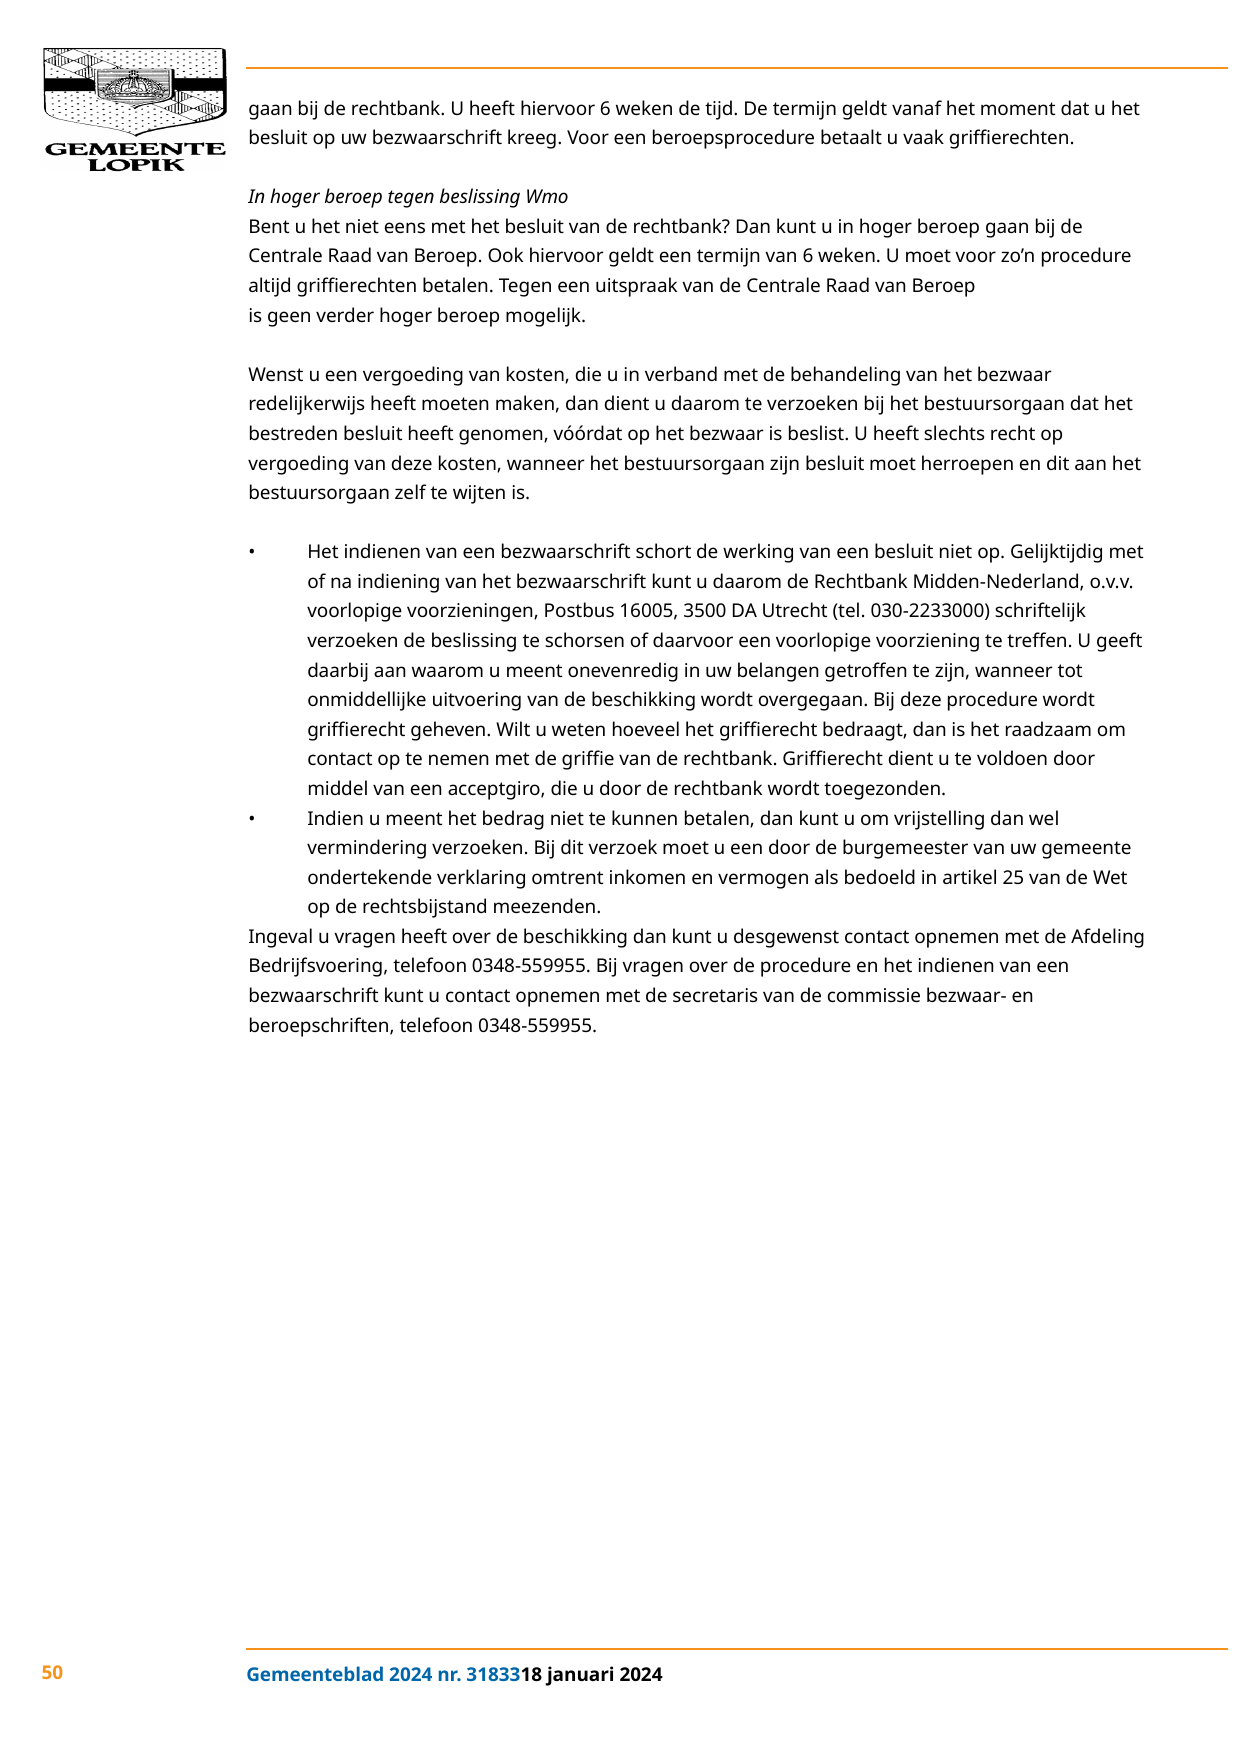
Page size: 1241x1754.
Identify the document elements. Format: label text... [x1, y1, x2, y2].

text is geen verder hoger beroep mogelijk. [248, 302, 1152, 328]
text Bent u het niet eens met het besluit van de rechtbank? Dan kunt u in hoger beroep gaan bij de Centrale Raad van Beroep. Ook hiervoor geldt een termijn van 6 weken. U moet voor zo’n procedure altijd griffierechten betalen. Tegen een uitspraak van de Centrale Raad van Beroep [248, 213, 1152, 298]
list Het indienen van een bezwaarschrift schort de werking van een besluit niet op. Gelijktijdig met of na indiening van het bezwaarschrift kunt u daarom de Rechtbank Midden-Nederland, o.v.v. voorlopige voorzieningen, Postbus 16005, 3500 DA Utrecht (tel. 030-2233000) schriftelijk verzoeken de beslissing te schorsen of daarvoor een voorlopige voorziening te treffen. U geeft daarbij aan waarom u meent onevenredig in uw belangen getroffen te zijn, wanneer tot onmiddellijke uitvoering van de beschikking wordt overgegaan. Bij deze procedure wordt griffierecht geheven. Wilt u weten hoeveel het griffierecht bedraagt, dan is het raadzaam om contact op te nemen met de griffie van de rechtbank. Griffierecht dient u te voldoen door middel van een acceptgiro, die u door de rechtbank wordt toegezonden. [248, 538, 1152, 801]
text In hoger beroep tegen beslissing Wmo [248, 183, 1152, 209]
text gaan bij de rechtbank. U heeft hiervoor 6 weken de tijd. De termijn geldt vanaf het moment dat u het besluit op uw bezwaarschrift kreeg. Voor een beroepsprocedure betaalt u vaak griffierechten. [248, 95, 1152, 150]
picture [41, 47, 231, 172]
list Indien u meent het bedrag niet te kunnen betalen, dan kunt u om vrijstelling dan wel vermindering verzoeken. Bij dit verzoek moet u een door de burgemeester van uw gemeente ondertekende verklaring omtrent inkomen en vermogen als bedoeld in artikel 25 van de Wet op de rechtsbijstand meezenden. [248, 805, 1152, 919]
text Ingeval u vragen heeft over de beschikking dan kunt u desgewenst contact opnemen met de Afdeling Bedrijfsvoering, telefoon 0348-559955. Bij vragen over de procedure en het indienen van een bezwaarschrift kunt u contact opnemen met de secretaris van de commissie bezwaar- en beroepschriften, telefoon 0348-559955. [248, 923, 1152, 1038]
text Wenst u een vergoeding van kosten, die u in verband met de behandeling van het bezwaar redelijkerwijs heeft moeten maken, dan dient u daarom te verzoeken bij het bestuursorgaan dat het bestreden besluit heeft genomen, vóórdat op het bezwaar is beslist. U heeft slechts recht op vergoeding van deze kosten, wanneer het bestuursorgaan zijn besluit moet herroepen en dit aan het bestuursorgaan zelf te wijten is. [248, 361, 1152, 505]
